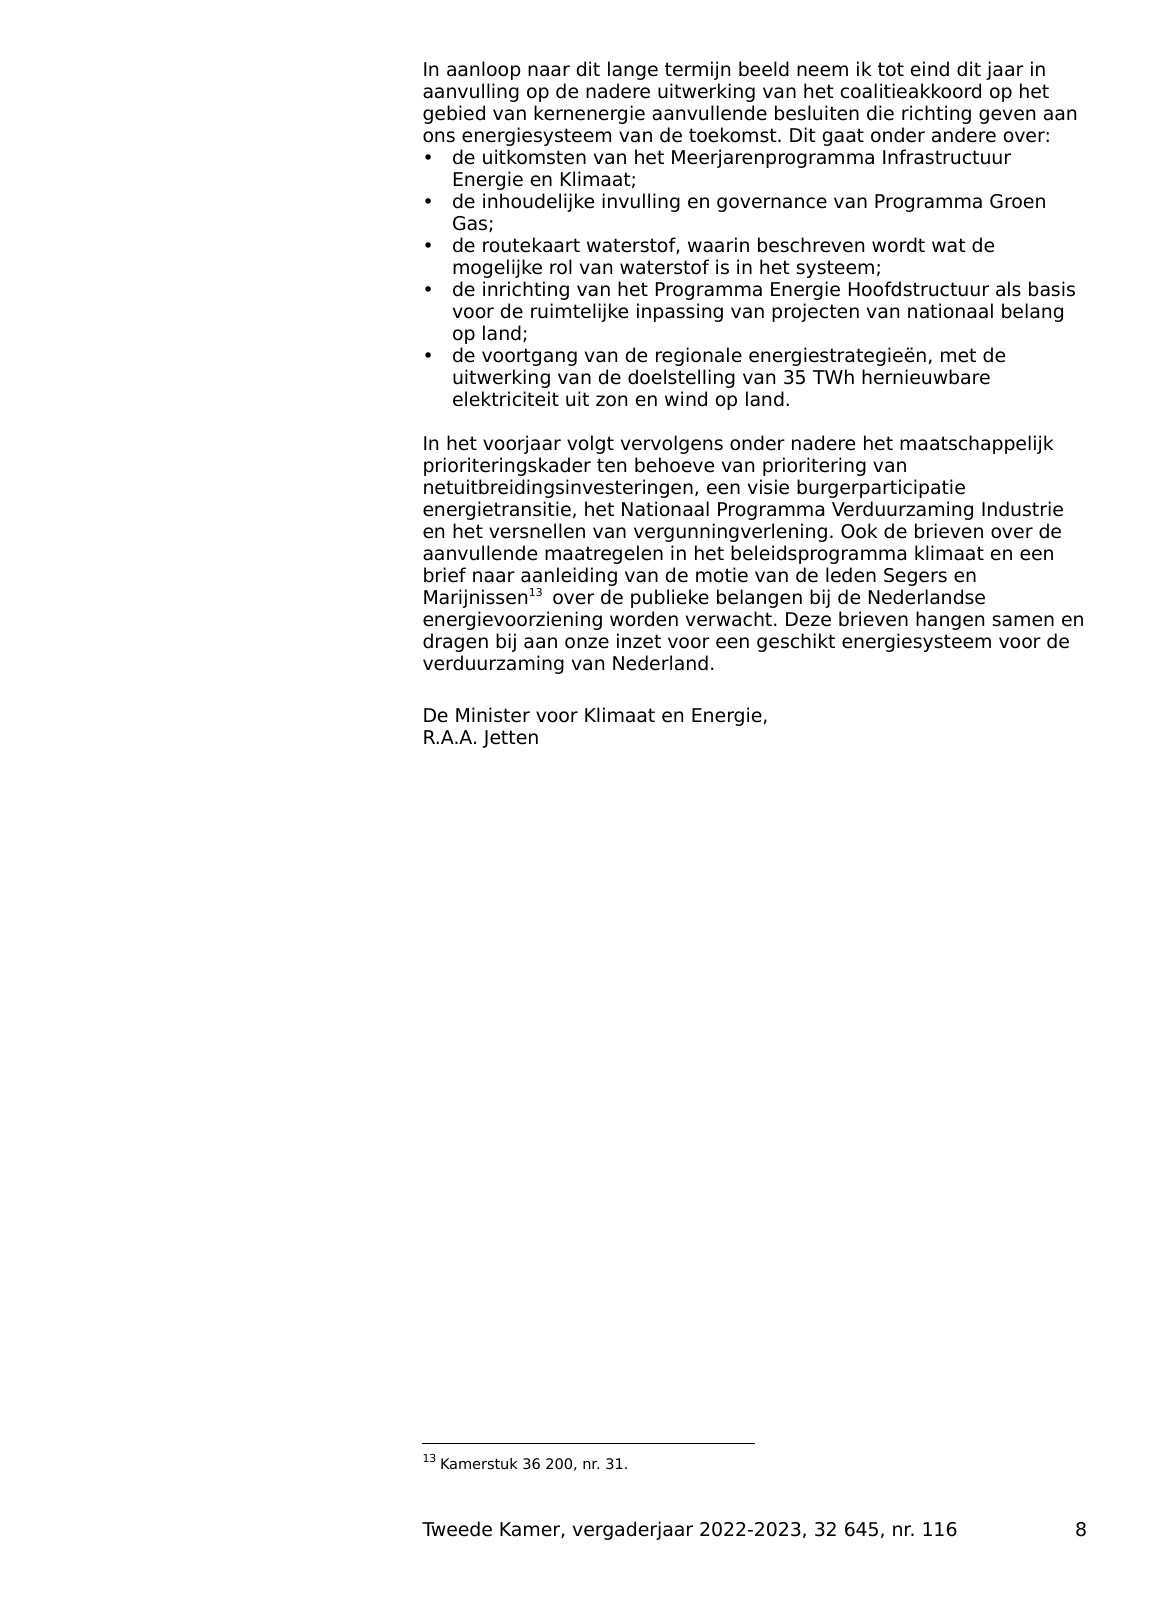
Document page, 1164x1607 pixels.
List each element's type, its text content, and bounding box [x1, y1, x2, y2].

text In het voorjaar volgt vervolgens onder nadere het maatschappelijk prioriteringskader ten behoeve van prioritering van netuitbreidingsinvesteringen, een visie burgerparticipatie energietransitie, het Nationaal Programma Verduurzaming Industrie en het versnellen van vergunningverlening. Ook de brieven over de aanvullende maatregelen in het beleidsprogramma klimaat en een brief naar aanleiding van de motie van de leden Segers en Marijnissen over de publieke belangen bij de Nederlandse energievoorziening worden verwacht. Deze brieven hangen samen en dragen bij aan onze inzet voor een geschikt energiesysteem voor de verduurzaming van Nederland. [422, 433, 1087, 675]
text • de inrichting van het Programma Energie Hoofdstructuur als basis voor de ruimtelijke inpassing van projecten van nationaal belang op land; [422, 279, 1087, 345]
text In aanloop naar dit lange termijn beeld neem ik tot eind dit jaar in aanvulling op de nadere uitwerking van het coalitieakkoord op het gebied van kernenergie aanvullende besluiten die richting geven aan ons energiesysteem van de toekomst. Dit gaat onder andere over: [422, 59, 1087, 147]
text Kamerstuk 36 200, nr. 31. [422, 1452, 1087, 1474]
text • de inhoudelijke invulling en governance van Programma Groen Gas; [422, 191, 1087, 235]
text • de voortgang van de regionale energiestrategieën, met de uitwerking van de doelstelling van 35 TWh hernieuwbare elektriciteit uit zon en wind op land. [422, 345, 1087, 411]
text • de routekaart waterstof, waarin beschreven wordt wat de mogelijke rol van waterstof is in het systeem; [422, 235, 1087, 279]
text • de uitkomsten van het Meerjarenprogramma Infrastructuur Energie en Klimaat; [422, 147, 1087, 191]
text De Minister voor Klimaat en Energie, R.A.A. Jetten [422, 705, 1087, 749]
